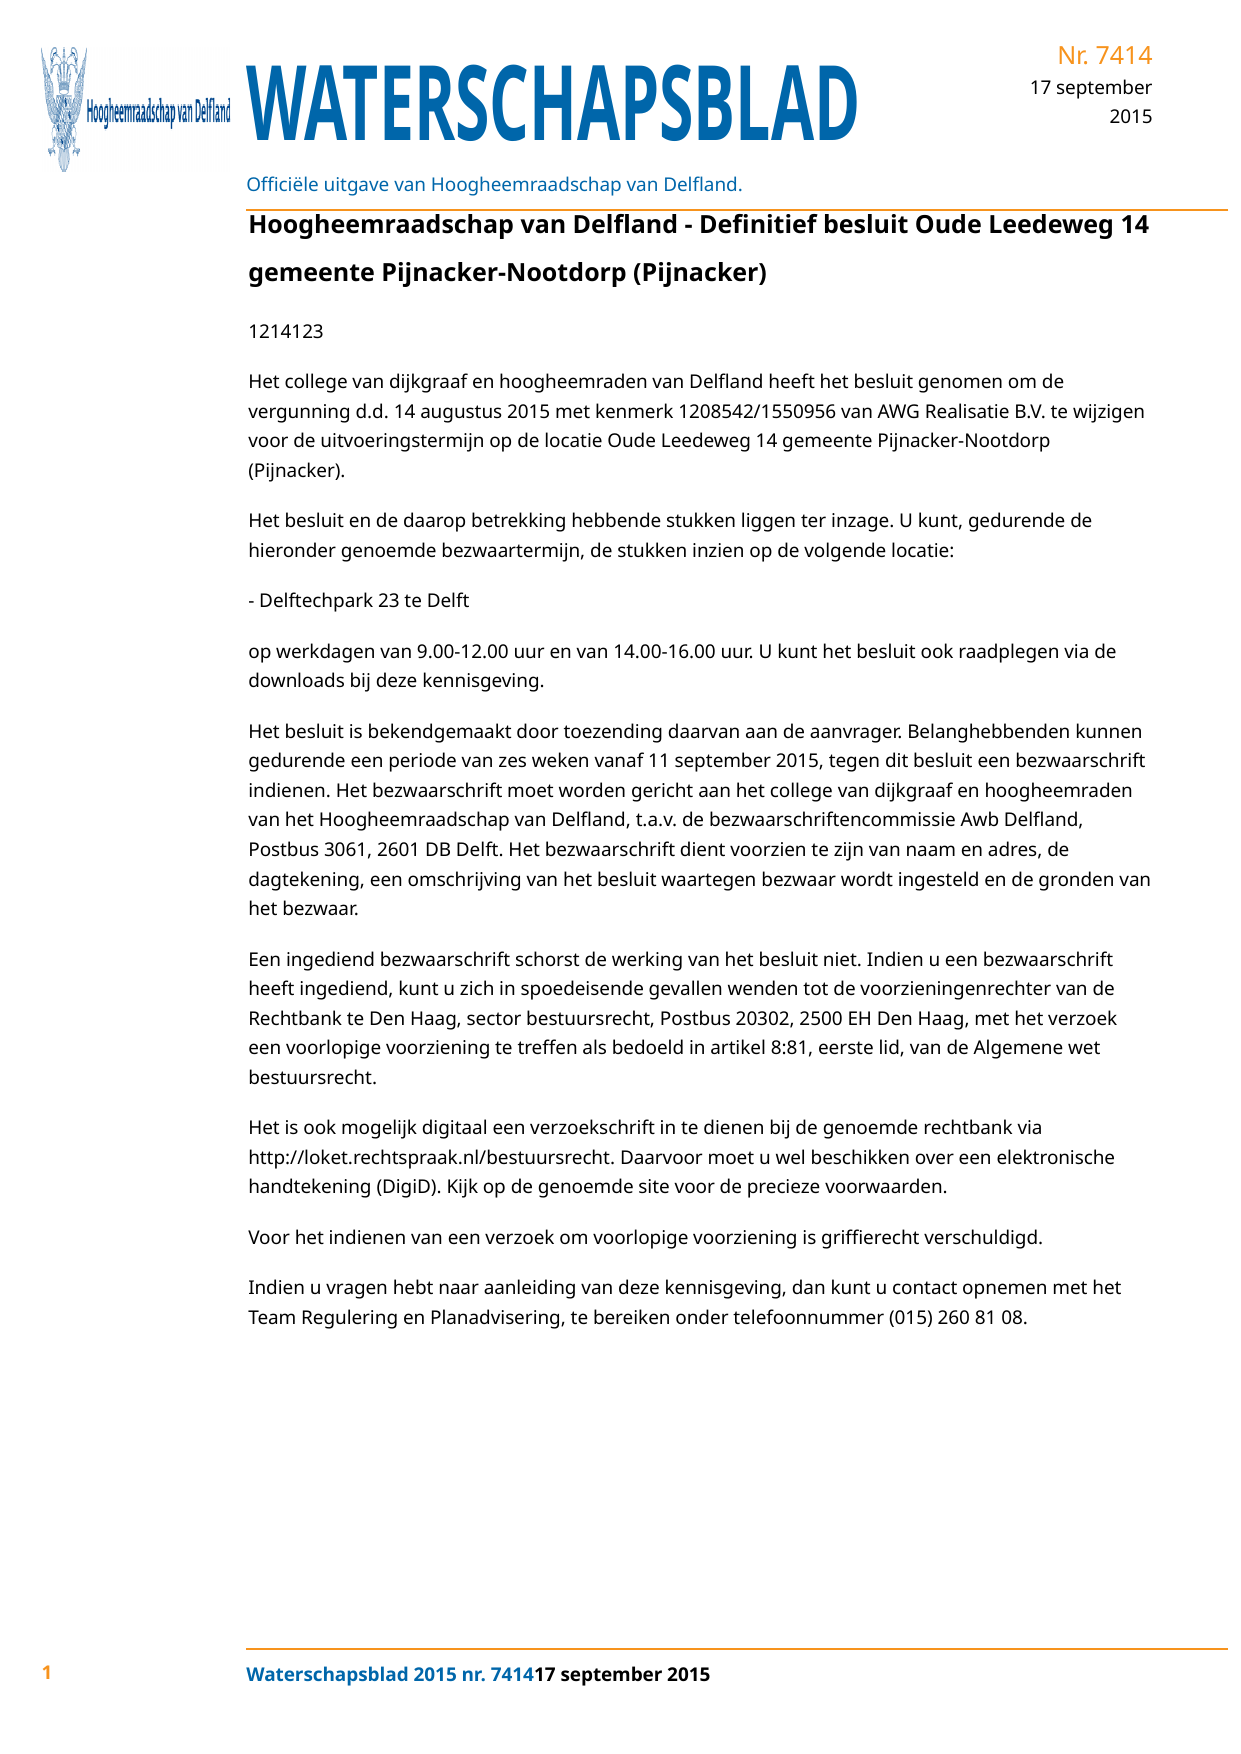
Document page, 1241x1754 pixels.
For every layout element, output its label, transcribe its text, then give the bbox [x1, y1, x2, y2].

text op werkdagen van 9.00-12.00 uur en van 14.00-16.00 uur. U kunt het besluit ook raadplegen via de downloads bij deze kennisgeving. [248, 638, 1152, 693]
text 1214123 [248, 318, 1152, 344]
text Het besluit en de daarop betrekking hebbende stukken liggen ter inzage. U kunt, gedurende de hieronder genoemde bezwaartermijn, de stukken inzien op de volgende locatie: [248, 507, 1152, 563]
text Het is ook mogelijk digitaal een verzoekschrift in te dienen bij de genoemde rechtbank via http://loket.rechtspraak.nl/bestuursrecht. Daarvoor moet u wel beschikken over een elektronische handtekening (DigiD). Kijk op de genoemde site voor de precieze voorwaarden. [248, 1114, 1152, 1199]
text Hoogheemraadschap van Delfland - Definitief besluit Oude Leedeweg 14 gemeente Pijnacker-Nootdorp (Pijnacker) [248, 211, 1152, 288]
text - Delftechpark 23 te Delft [248, 587, 1152, 613]
text Het besluit is bekendgemaakt door toezending daarvan aan de aanvrager. Belanghebbenden kunnen gedurende een periode van zes weken vanaf 11 september 2015, tegen dit besluit een bezwaarschrift indienen. Het bezwaarschrift moet worden gericht aan het college van dijkgraaf en hoogheemraden van het Hoogheemraadschap van Delfland, t.a.v. de bezwaarschriftencommissie Awb Delfland, Postbus 3061, 2601 DB Delft. Het bezwaarschrift dient voorzien te zijn van naam en adres, de dagtekening, een omschrijving van het besluit waartegen bezwaar wordt ingesteld en de gronden van het bezwaar. [248, 718, 1152, 921]
text Voor het indienen van een verzoek om voorlopige voorziening is griffierecht verschuldigd. [248, 1224, 1152, 1250]
text Indien u vragen hebt naar aanleiding van deze kennisgeving, dan kunt u contact opnemen met het Team Regulering en Planadvisering, te bereiken onder telefoonnummer (015) 260 81 08. [248, 1274, 1152, 1330]
text Het college van dijkgraaf en hoogheemraden van Delfland heeft het besluit genomen om de vergunning d.d. 14 augustus 2015 met kenmerk 1208542/1550956 van AWG Realisatie B.V. te wijzigen voor de uitvoeringstermijn op de locatie Oude Leedeweg 14 gemeente Pijnacker-Nootdorp (Pijnacker). [248, 368, 1152, 483]
text Een ingediend bezwaarschrift schorst de werking van het besluit niet. Indien u een bezwaarschrift heeft ingediend, kunt u zich in spoedeisende gevallen wenden tot de voorzieningenrechter van de Rechtbank te Den Haag, sector bestuursrecht, Postbus 20302, 2500 EH Den Haag, met het verzoek een voorlopige voorziening te treffen als bedoeld in artikel 8:81, eerste lid, van de Algemene wet bestuursrecht. [248, 946, 1152, 1090]
picture [41, 47, 231, 172]
